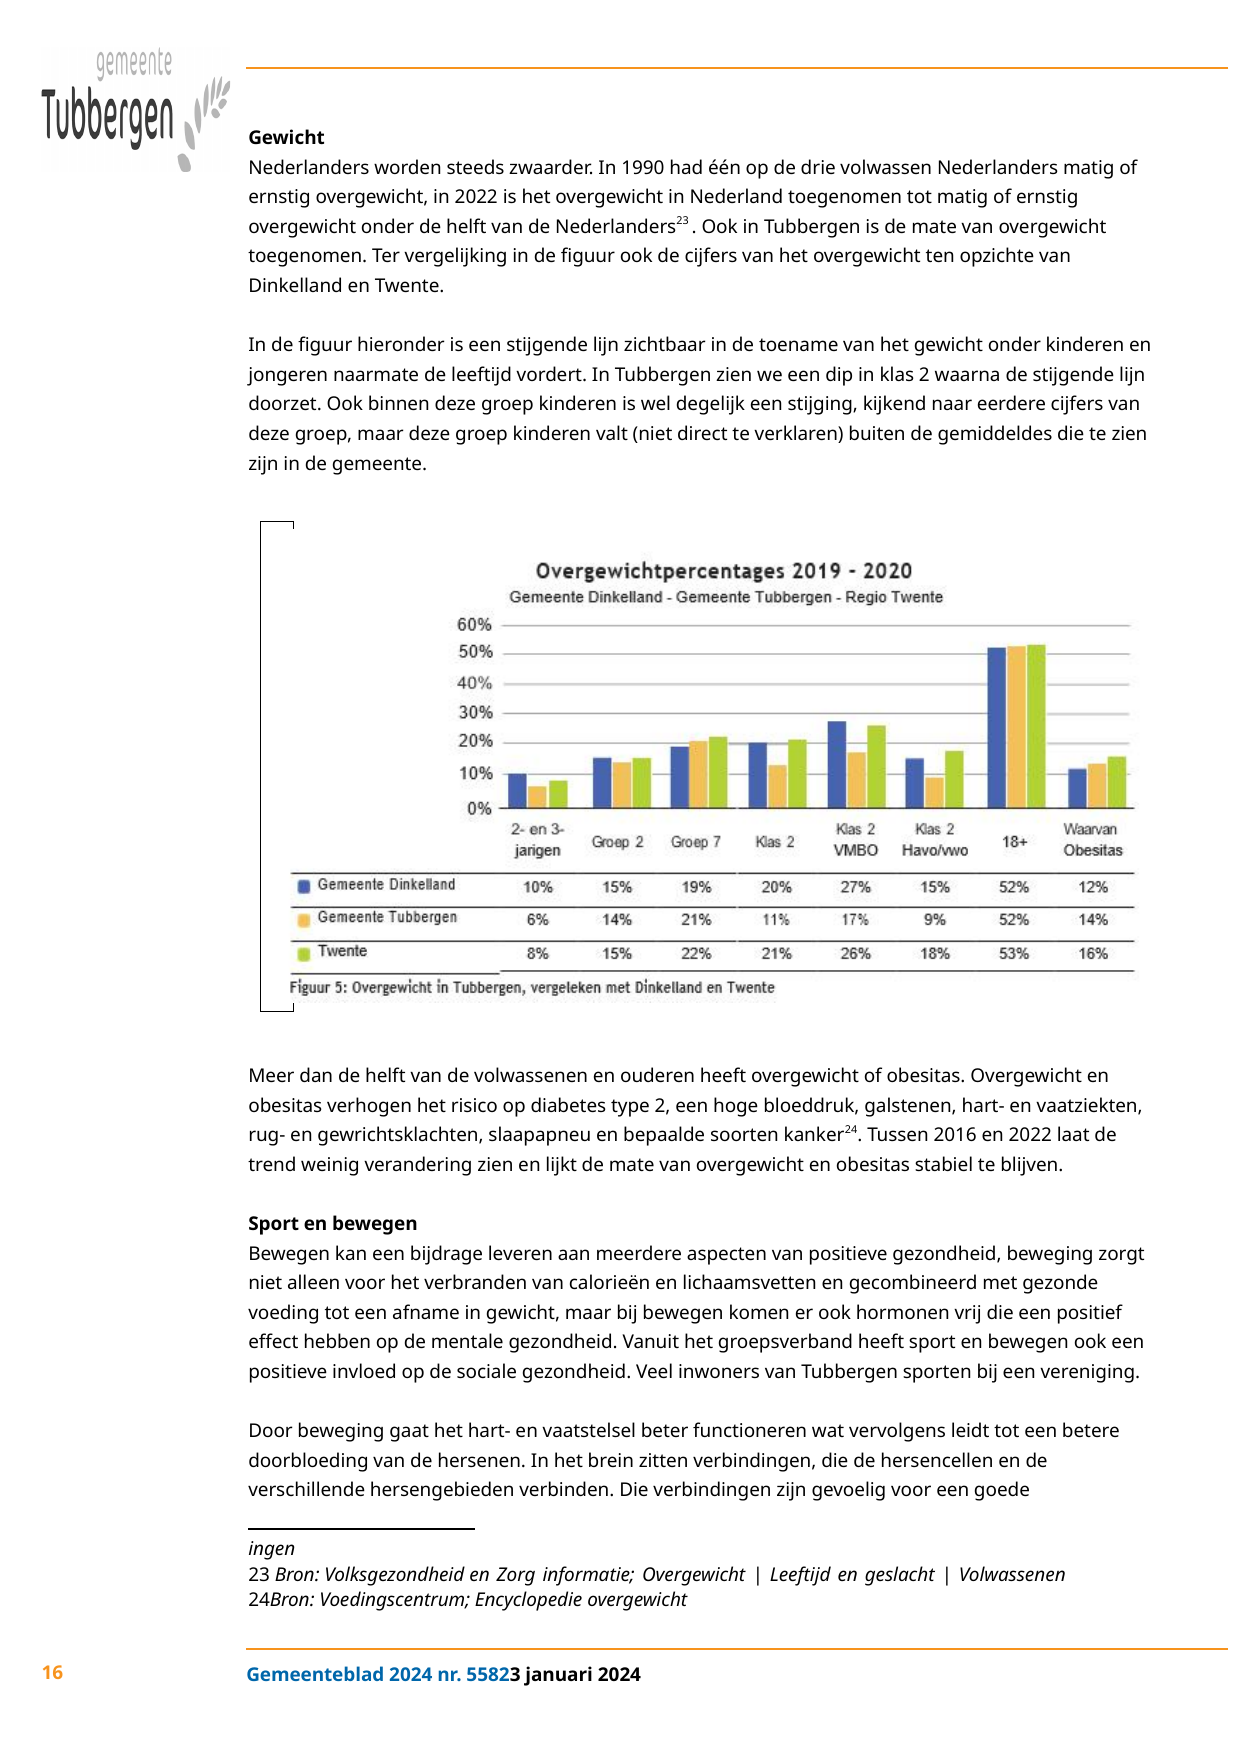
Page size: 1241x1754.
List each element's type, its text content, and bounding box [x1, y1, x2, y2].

text Bron: Volksgezondheid en Zorg informatie; Overgewicht | Leeftijd en geslacht | Volwassenen [248, 1561, 1152, 1586]
text Door beweging gaat het hart- en vaatstelsel beter functioneren wat vervolgens leidt tot een betere doorbloeding van de hersenen. In het brein zitten verbindingen, die de hersencellen en de verschillende hersengebieden verbinden. Die verbindingen zijn gevoelig voor een goede [248, 1417, 1152, 1502]
text Bron: Voedingscentrum; Encyclopedie overgewicht [248, 1586, 1152, 1612]
text Meer dan de helft van de volwassenen en ouderen heeft overgewicht of obesitas. Overgewicht en obesitas verhogen het risico op diabetes type 2, een hoge bloeddruk, galstenen, hart- en vaatziekten, rug- en gewrichtsklachten, slaapapneu en bepaalde soorten kanker. Tussen 2016 en 2022 laat de trend weinig verandering zien en lijkt de mate van overgewicht en obesitas stabiel te blijven. [248, 1062, 1152, 1177]
text Gewicht [248, 124, 1152, 150]
text Bewegen kan een bijdrage leveren aan meerdere aspecten van positieve gezondheid, beweging zorgt niet alleen voor het verbranden van calorieën en lichaamsvetten en gecombineerd met gezonde voeding tot een afname in gewicht, maar bij bewegen komen er ook hormonen vrij die een positief effect hebben op de mentale gezondheid. Vanuit het groepsverband heeft sport en bewegen ook een positieve invloed op de sociale gezondheid. Veel inwoners van Tubbergen sporten bij een vereniging. [248, 1240, 1152, 1384]
picture [41, 47, 231, 172]
text Sport en bewegen [248, 1210, 1152, 1236]
text ingen [248, 1535, 1152, 1561]
picture [268, 529, 1173, 1003]
text Nederlanders worden steeds zwaarder. In 1990 had één op de drie volwassen Nederlanders matig of ernstig overgewicht, in 2022 is het overgewicht in Nederland toegenomen tot matig of ernstig overgewicht onder de helft van de Nederlanders. Ook in Tubbergen is de mate van overgewicht toegenomen. Ter vergelijking in de figuur ook de cijfers van het overgewicht ten opzichte van Dinkelland en Twente. [248, 154, 1152, 298]
text In de figuur hieronder is een stijgende lijn zichtbaar in de toename van het gewicht onder kinderen en jongeren naarmate de leeftijd vordert. In Tubbergen zien we een dip in klas 2 waarna de stijgende lijn doorzet. Ook binnen deze groep kinderen is wel degelijk een stijging, kijkend naar eerdere cijfers van deze groep, maar deze groep kinderen valt (niet direct te verklaren) buiten de gemiddeldes die te zien zijn in de gemeente. [248, 331, 1152, 476]
